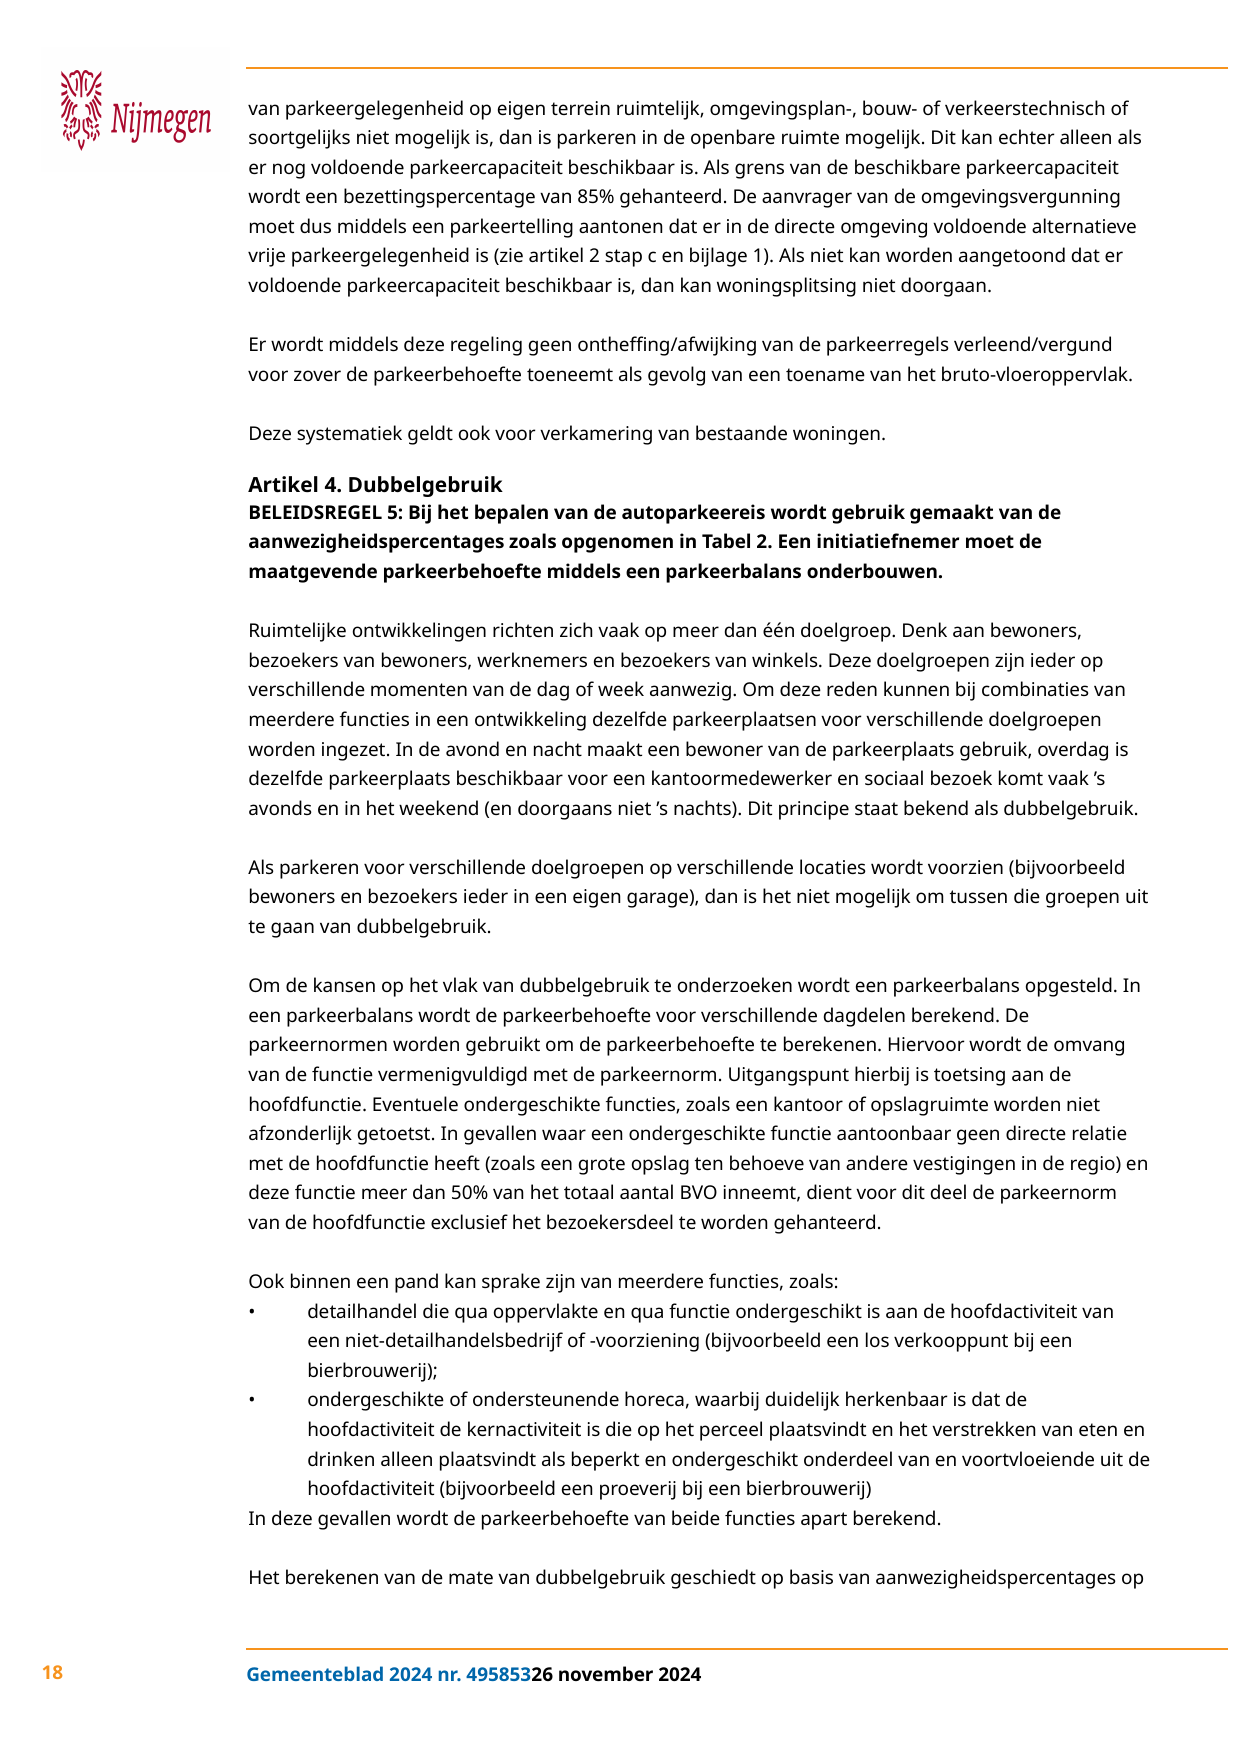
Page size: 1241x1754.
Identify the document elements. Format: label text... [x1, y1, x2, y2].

text Om de kansen op het vlak van dubbelgebruik te onderzoeken wordt een parkeerbalans opgesteld. In een parkeerbalans wordt de parkeerbehoefte voor verschillende dagdelen berekend. De parkeernormen worden gebruikt om de parkeerbehoefte te berekenen. Hiervoor wordt de omvang van de functie vermenigvuldigd met de parkeernorm. Uitgangspunt hierbij is toetsing aan de hoofdfunctie. Eventuele ondergeschikte functies, zoals een kantoor of opslagruimte worden niet afzonderlijk getoetst. In gevallen waar een ondergeschikte functie aantoonbaar geen directe relatie met de hoofdfunctie heeft (zoals een grote opslag ten behoeve van andere vestigingen in de regio) en deze functie meer dan 50% van het totaal aantal BVO inneemt, dient voor dit deel de parkeernorm van de hoofdfunctie exclusief het bezoekersdeel te worden gehanteerd. [248, 972, 1152, 1235]
text Deze systematiek geldt ook voor verkamering van bestaande woningen. [248, 420, 1152, 446]
list ondergeschikte of ondersteunende horeca, waarbij duidelijk herkenbaar is dat de hoofdactiviteit de kernactiviteit is die op het perceel plaatsvindt en het verstrekken van eten en drinken alleen plaatsvindt als beperkt en ondergeschikt onderdeel van en voortvloeiende uit de hoofdactiviteit (bijvoorbeeld een proeverij bij een bierbrouwerij) [248, 1387, 1152, 1501]
text Ook binnen een pand kan sprake zijn van meerdere functies, zoals: [248, 1268, 1152, 1294]
text Als parkeren voor verschillende doelgroepen op verschillende locaties wordt voorzien (bijvoorbeeld bewoners en bezoekers ieder in een eigen garage), dan is het niet mogelijk om tussen die groepen uit te gaan van dubbelgebruik. [248, 854, 1152, 939]
text Artikel 4. Dubbelgebruik [248, 471, 1152, 499]
text Er wordt middels deze regeling geen ontheffing/afwijking van de parkeerregels verleend/vergund voor zover de parkeerbehoefte toeneemt als gevolg van een toename van het bruto-vloeroppervlak. [248, 331, 1152, 387]
picture [41, 47, 231, 172]
list detailhandel die qua oppervlakte en qua functie ondergeschikt is aan de hoofdactiviteit van een niet-detailhandelsbedrijf of -voorziening (bijvoorbeeld een los verkooppunt bij een bierbrouwerij); [248, 1298, 1152, 1383]
text Ruimtelijke ontwikkelingen richten zich vaak op meer dan één doelgroep. Denk aan bewoners, bezoekers van bewoners, werknemers en bezoekers van winkels. Deze doelgroepen zijn ieder op verschillende momenten van de dag of week aanwezig. Om deze reden kunnen bij combinaties van meerdere functies in een ontwikkeling dezelfde parkeerplaatsen voor verschillende doelgroepen worden ingezet. In de avond en nacht maakt een bewoner van de parkeerplaats gebruik, overdag is dezelfde parkeerplaats beschikbaar voor een kantoormedewerker en sociaal bezoek komt vaak ’s avonds en in het weekend (en doorgaans niet ’s nachts). Dit principe staat bekend als dubbelgebruik. [248, 617, 1152, 821]
text BELEIDSREGEL 5: Bij het bepalen van de autoparkeereis wordt gebruik gemaakt van de aanwezigheidspercentages zoals opgenomen in Tabel 2. Een initiatiefnemer moet de maatgevende parkeerbehoefte middels een parkeerbalans onderbouwen. [248, 499, 1152, 584]
text In deze gevallen wordt de parkeerbehoefte van beide functies apart berekend. [248, 1505, 1152, 1531]
text Het berekenen van de mate van dubbelgebruik geschiedt op basis van aanwezigheidspercentages op [248, 1564, 1152, 1590]
text van parkeergelegenheid op eigen terrein ruimtelijk, omgevingsplan-, bouw- of verkeerstechnisch of soortgelijks niet mogelijk is, dan is parkeren in de openbare ruimte mogelijk. Dit kan echter alleen als er nog voldoende parkeercapaciteit beschikbaar is. Als grens van de beschikbare parkeercapaciteit wordt een bezettingspercentage van 85% gehanteerd. De aanvrager van de omgevingsvergunning moet dus middels een parkeertelling aantonen dat er in de directe omgeving voldoende alternatieve vrije parkeergelegenheid is (zie artikel 2 stap c en bijlage 1). Als niet kan worden aangetoond dat er voldoende parkeercapaciteit beschikbaar is, dan kan woningsplitsing niet doorgaan. [248, 95, 1152, 298]
